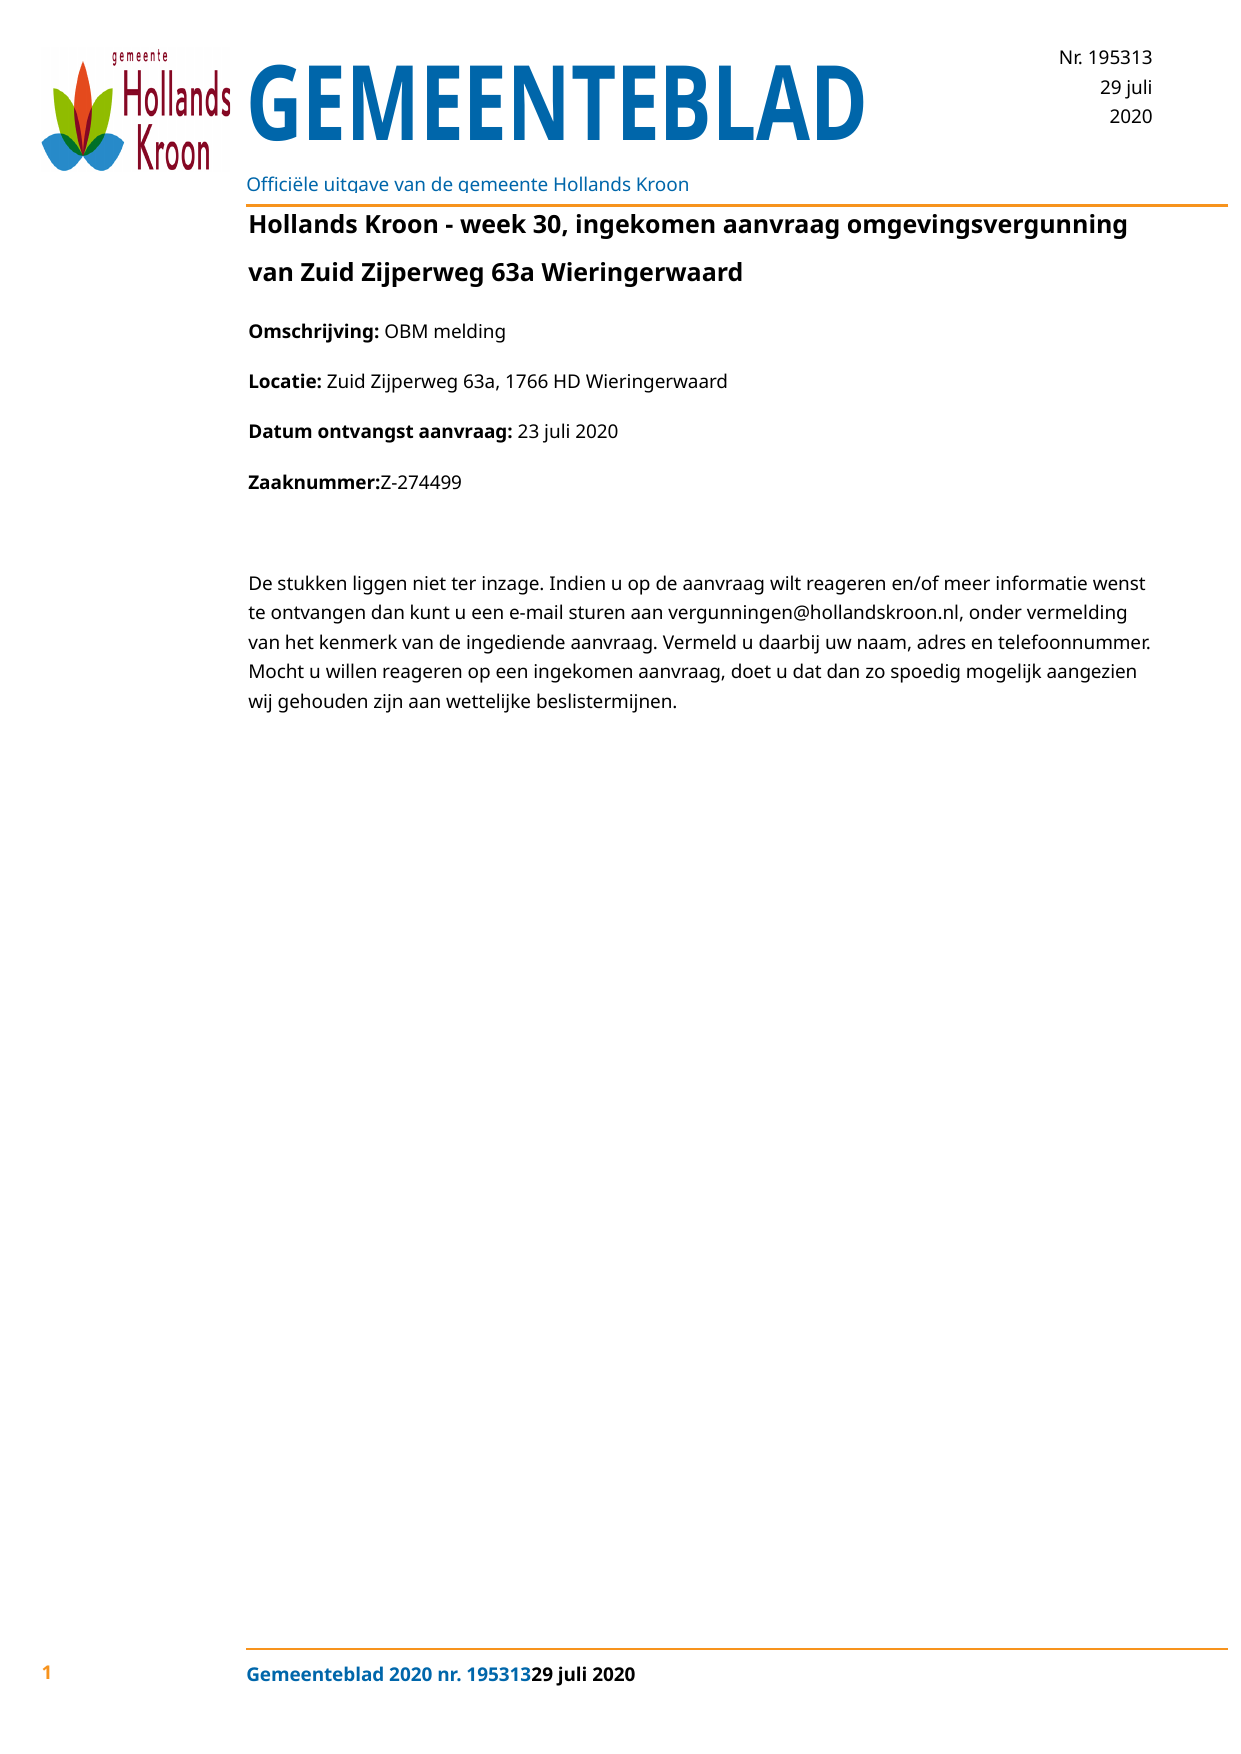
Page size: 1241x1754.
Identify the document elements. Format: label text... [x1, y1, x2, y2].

text De stukken liggen niet ter inzage. Indien u op de aanvraag wilt reageren en/of meer informatie wenst te ontvangen dan kunt u een e-mail sturen aan vergunningen@hollandskroon.nl, onder vermelding van het kenmerk van de ingediende aanvraag. Vermeld u daarbij uw naam, adres en telefoonnummer. Mocht u willen reageren op een ingekomen aanvraag, doet u dat dan zo spoedig mogelijk aangezien wij gehouden zijn aan wettelijke beslistermijnen. [248, 570, 1152, 714]
text Hollands Kroon - week 30, ingekomen aanvraag omgevingsvergunning van Zuid Zijperweg 63a Wieringerwaard [248, 207, 1152, 288]
text Locatie: Zuid Zijperweg 63a, 1766 HD Wieringerwaard [248, 368, 1152, 394]
text Omschrijving: OBM melding [248, 318, 1152, 344]
text Datum ontvangst aanvraag: 23 juli 2020 [248, 419, 1152, 444]
picture [41, 47, 231, 172]
text Zaaknummer:Z-274499 [248, 469, 1152, 495]
